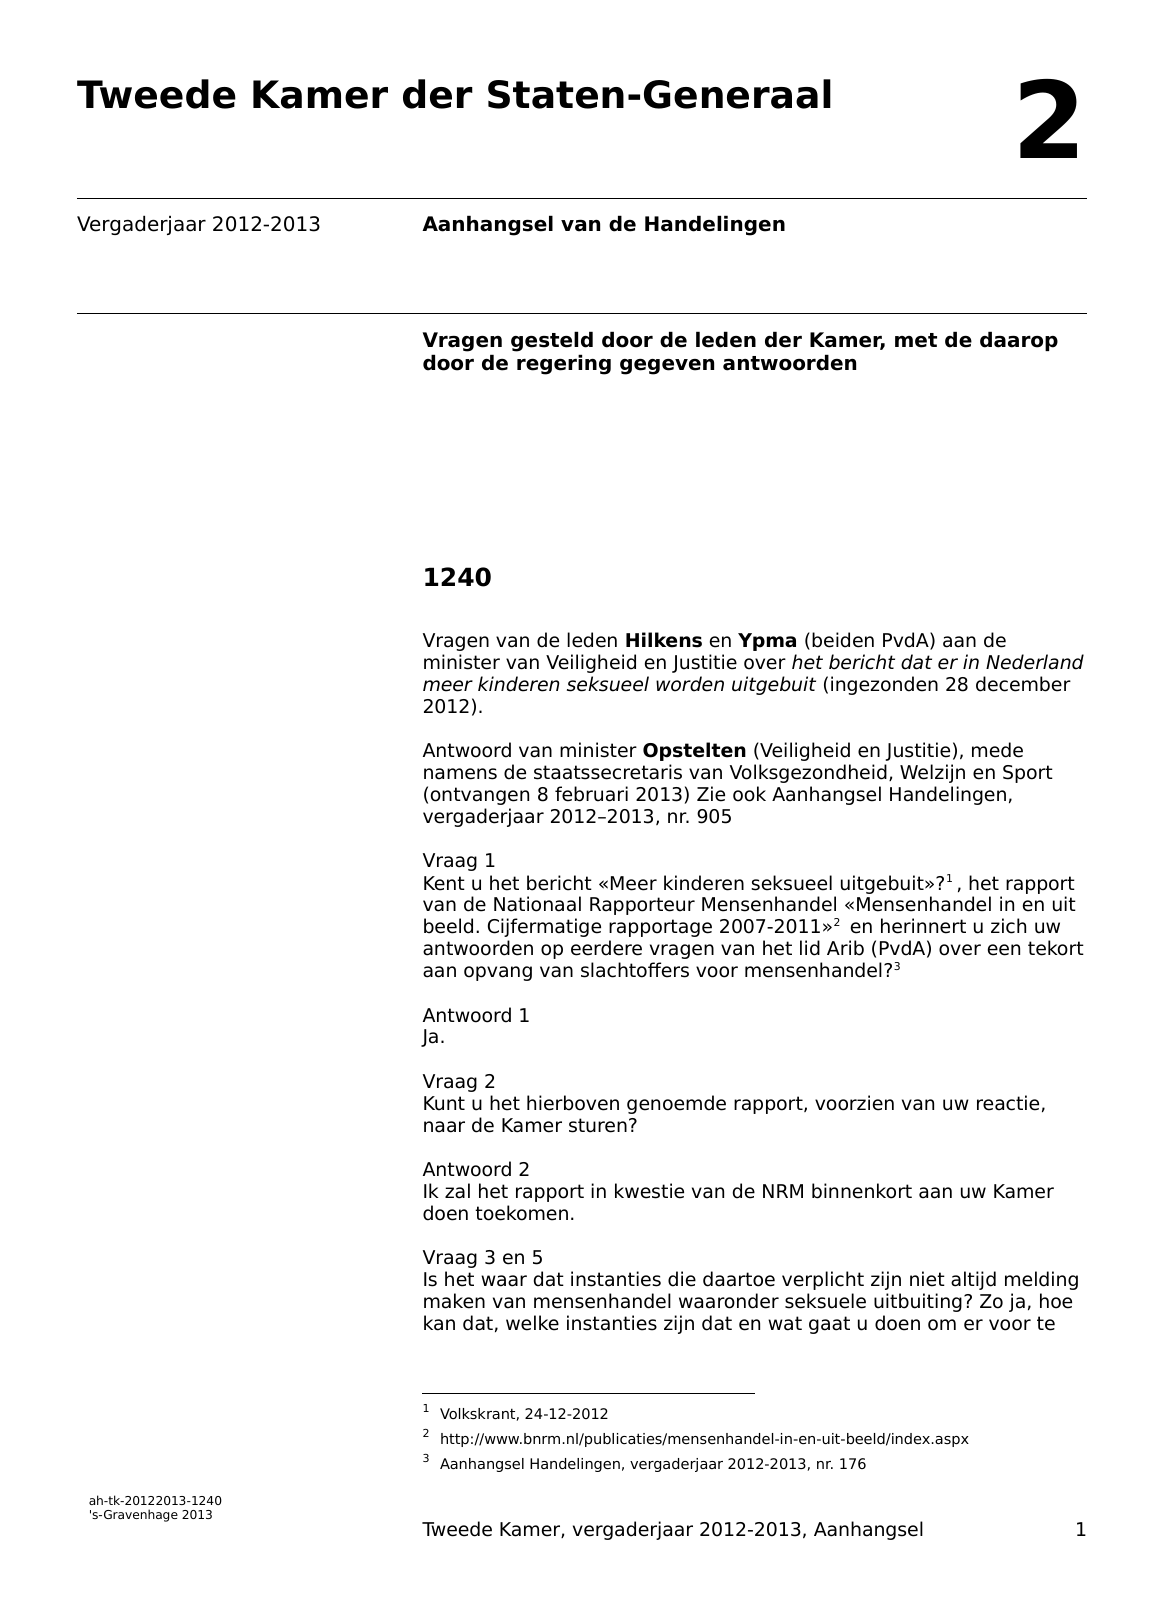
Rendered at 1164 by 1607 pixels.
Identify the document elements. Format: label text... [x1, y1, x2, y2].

text Vraag 3 en 5 [422, 1247, 1087, 1269]
text Vraag 2 [422, 1071, 1087, 1093]
text Is het waar dat instanties die daartoe verplicht zijn niet altijd melding maken van mensenhandel waaronder seksuele uitbuiting? Zo ja, hoe kan dat, welke instanties zijn dat en wat gaat u doen om er voor te [422, 1269, 1087, 1335]
text http://www.bnrm.nl/publicaties/mensenhandel-in-en-uit-beeld/index.aspx [422, 1427, 1087, 1449]
text Ja. [422, 1026, 1087, 1048]
text Antwoord 2 [422, 1159, 1087, 1181]
text Kent u het bericht «Meer kinderen seksueel uitgebuit»?, het rapport van de Nationaal Rapporteur Mensenhandel «Mensenhandel in en uit beeld. Cijfermatige rapportage 2007-2011» en herinnert u zich uw antwoorden op eerdere vragen van het lid Arib (PvdA) over een tekort aan opvang van slachtoffers voor mensenhandel? [422, 872, 1087, 982]
text Vraag 1 [422, 850, 1087, 872]
table_header Tweede Kamer der Staten-Generaal [77, 59, 886, 198]
text 's-Gravenhage 2013 [88, 1508, 323, 1522]
text Ik zal het rapport in kwestie van de NRM binnenkort aan uw Kamer doen toekomen. [422, 1181, 1087, 1225]
text Vragen van de leden Hilkens en Ypma (beiden PvdA) aan de minister van Veiligheid en Justitie over het bericht dat er in Nederland meer kinderen seksueel worden uitgebuit (ingezonden 28 december 2012). [422, 630, 1087, 718]
text Antwoord van minister Opstelten (Veiligheid en Justitie), mede namens de staatssecretaris van Volksgezondheid, Welzijn en Sport (ontvangen 8 februari 2013) Zie ook Aanhangsel Handelingen, vergaderjaar 2012–2013, nr. 905 [422, 740, 1087, 828]
text Antwoord 1 [422, 1004, 1087, 1026]
text Kunt u het hierboven genoemde rapport, voorzien van uw reactie, naar de Kamer sturen? [422, 1093, 1087, 1137]
table_cell Vragen gesteld door de leden der Kamer, met de daarop door de regering gegeven antwoorden [422, 314, 1087, 375]
text Volkskrant, 24-12-2012 [422, 1402, 1087, 1424]
text ah-tk-20122013-1240 [88, 1494, 323, 1508]
table_header 2 [886, 59, 1087, 198]
table_cell [77, 314, 422, 375]
text 1240 [422, 563, 1087, 592]
table_cell Vergaderjaar 2012-2013 [77, 199, 422, 313]
text Aanhangsel Handelingen, vergaderjaar 2012-2013, nr. 176 [422, 1452, 1087, 1474]
table_cell Aanhangsel van de Handelingen [422, 199, 1087, 313]
